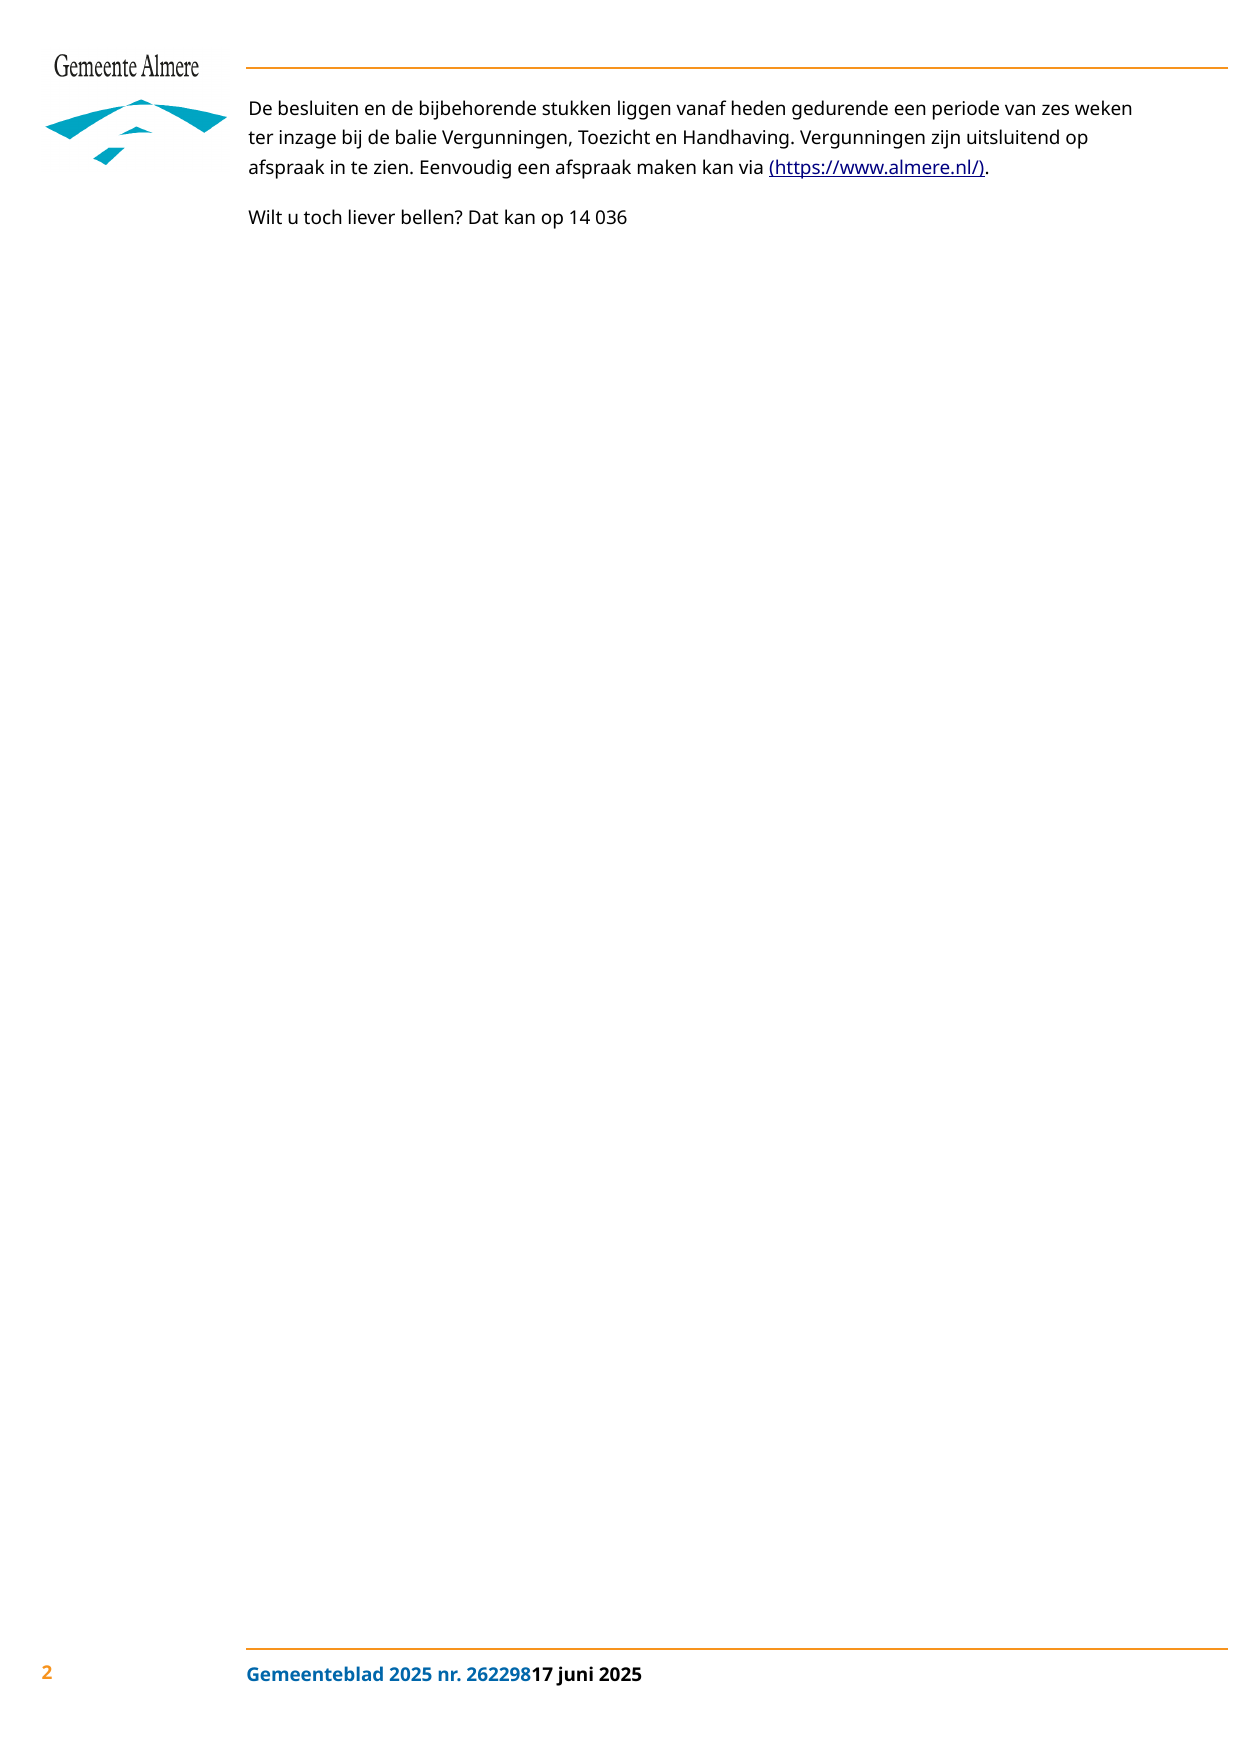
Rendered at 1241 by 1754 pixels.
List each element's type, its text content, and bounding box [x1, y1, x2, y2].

text De besluiten en de bijbehorende stukken liggen vanaf heden gedurende een periode van zes weken ter inzage bij de balie Vergunningen, Toezicht en Handhaving. Vergunningen zijn uitsluitend op afspraak in te zien. Eenvoudig een afspraak maken kan via (https://www.almere.nl/). [248, 95, 1152, 180]
picture [41, 47, 231, 172]
text Wilt u toch liever bellen? Dat kan op 14 036 [248, 204, 1152, 230]
